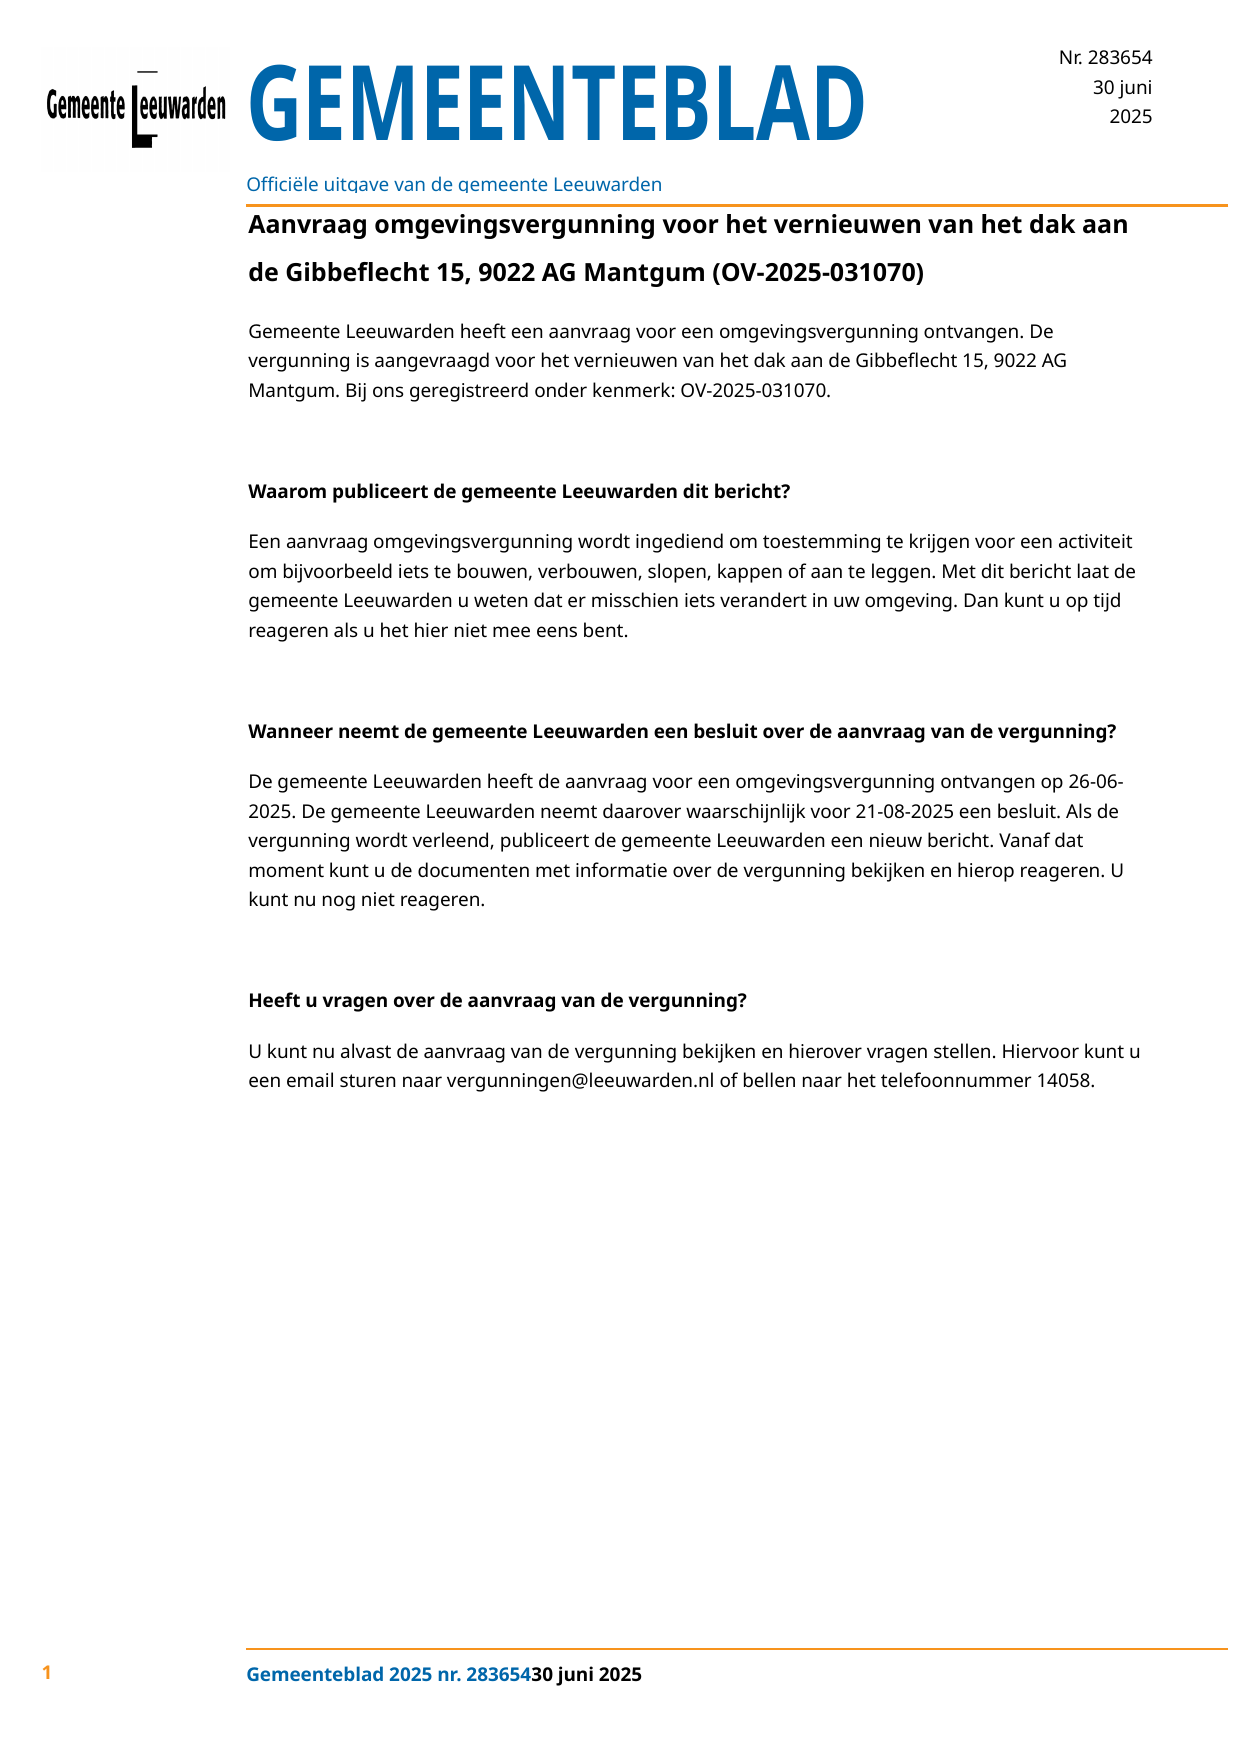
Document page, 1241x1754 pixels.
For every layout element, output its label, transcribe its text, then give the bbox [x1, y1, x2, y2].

text Wanneer neemt de gemeente Leeuwarden een besluit over de aanvraag van de vergunning? [248, 718, 1152, 744]
text U kunt nu alvast de aanvraag van de vergunning bekijken en hierover vragen stellen. Hiervoor kunt u een email sturen naar vergunningen@leeuwarden.nl of bellen naar het telefoonnummer 14058. [248, 1038, 1152, 1093]
text Een aanvraag omgevingsvergunning wordt ingediend om toestemming te krijgen voor een activiteit om bijvoorbeeld iets te bouwen, verbouwen, slopen, kappen of aan te leggen. Met dit bericht laat de gemeente Leeuwarden u weten dat er misschien iets verandert in uw omgeving. Dan kunt u op tijd reageren als u het hier niet mee eens bent. [248, 528, 1152, 643]
text Heeft u vragen over de aanvraag van de vergunning? [248, 987, 1152, 1013]
text Aanvraag omgevingsvergunning voor het vernieuwen van het dak aan de Gibbeflecht 15, 9022 AG Mantgum (OV-2025-031070) [248, 207, 1152, 288]
text Gemeente Leeuwarden heeft een aanvraag voor een omgevingsvergunning ontvangen. De vergunning is aangevraagd voor het vernieuwen van het dak aan de Gibbeflecht 15, 9022 AG Mantgum. Bij ons geregistreerd onder kenmerk: OV-2025-031070. [248, 318, 1152, 403]
text De gemeente Leeuwarden heeft de aanvraag voor een omgevingsvergunning ontvangen op 26-06-2025. De gemeente Leeuwarden neemt daarover waarschijnlijk voor 21-08-2025 een besluit. Als de vergunning wordt verleend, publiceert de gemeente Leeuwarden een nieuw bericht. Vanaf dat moment kunt u de documenten met informatie over de vergunning bekijken en hierop reageren. U kunt nu nog niet reageren. [248, 768, 1152, 912]
text Waarom publiceert de gemeente Leeuwarden dit bericht? [248, 478, 1152, 504]
picture [41, 47, 231, 172]
